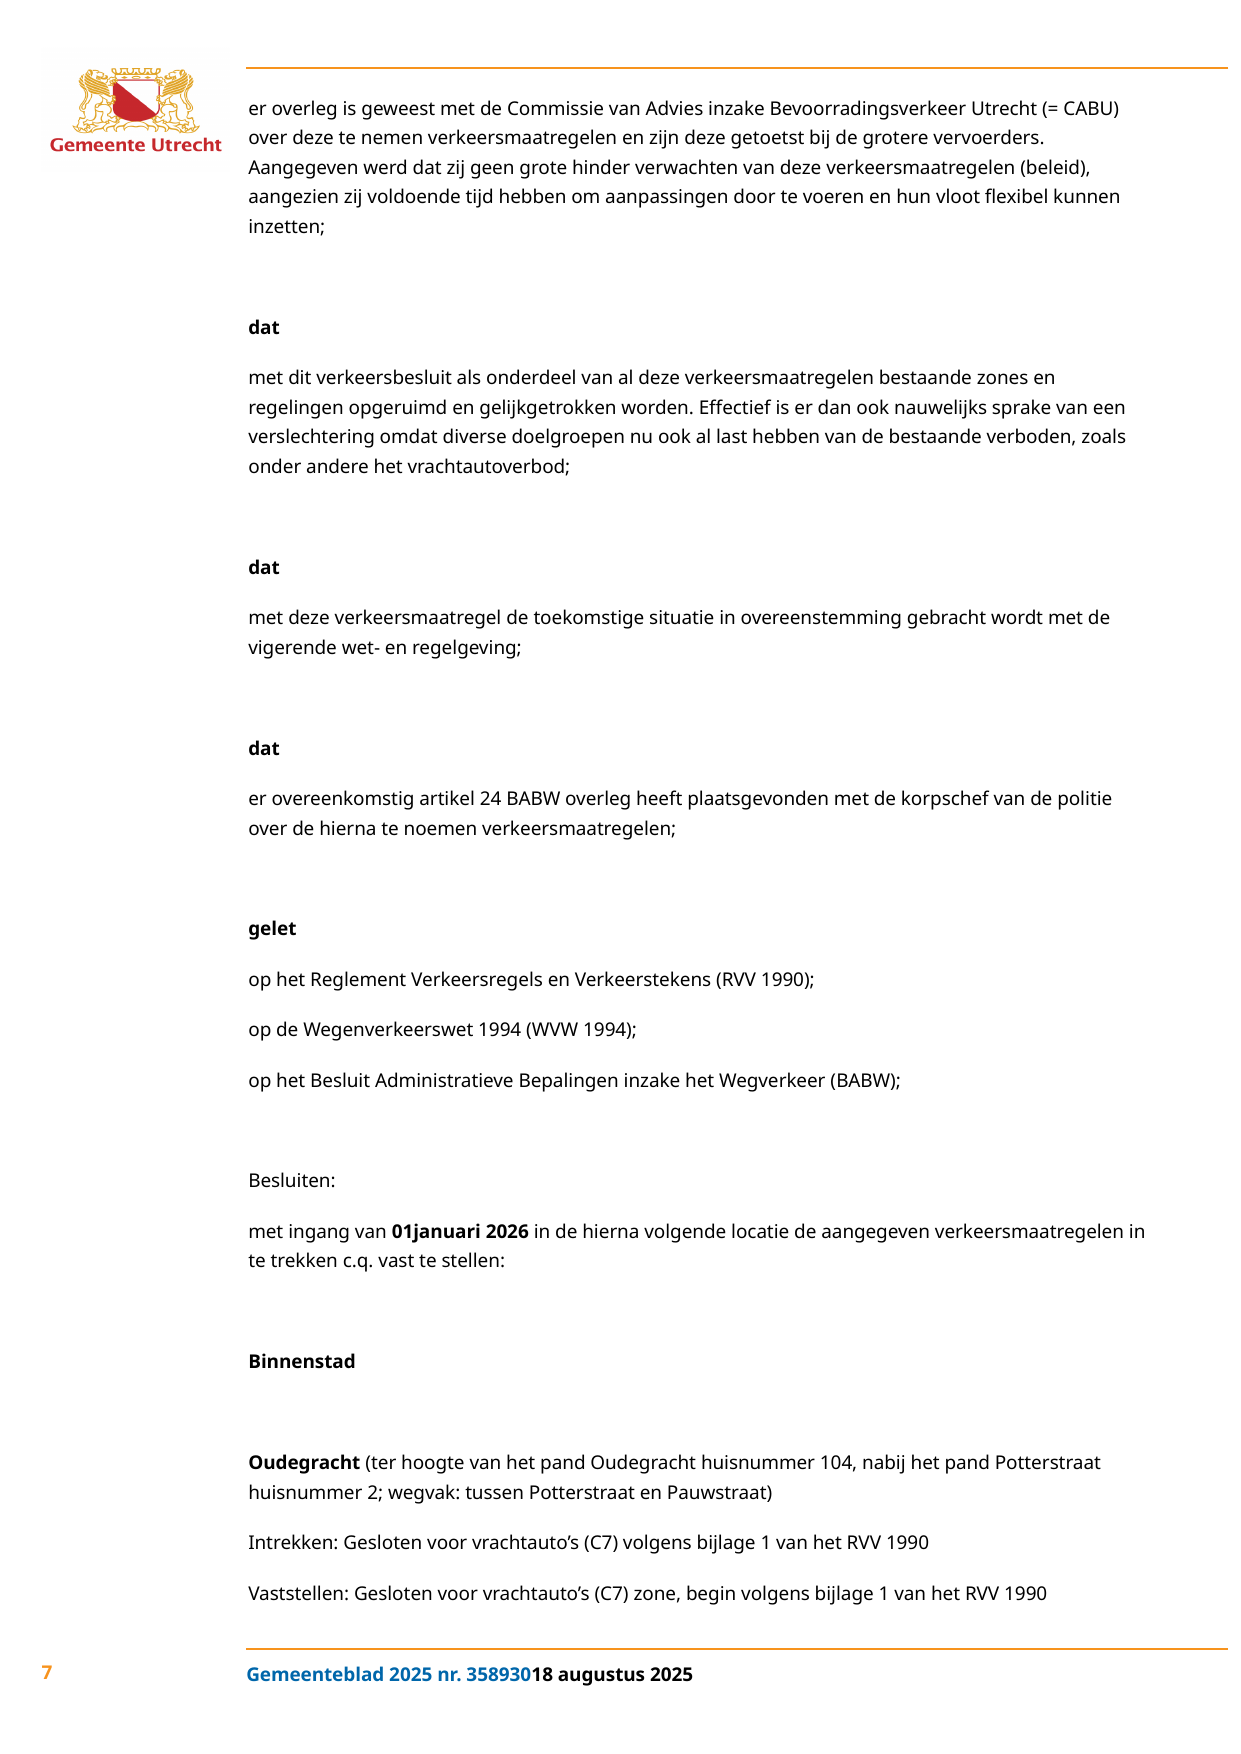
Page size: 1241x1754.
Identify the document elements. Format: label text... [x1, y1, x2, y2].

text Vaststellen: Gesloten voor vrachtauto’s (C7) zone, begin volgens bijlage 1 van het RVV 1990 [248, 1580, 1152, 1606]
text dat [248, 554, 1152, 580]
text dat [248, 735, 1152, 761]
text met dit verkeersbesluit als onderdeel van al deze verkeersmaatregelen bestaande zones en regelingen opgeruimd en gelijkgetrokken worden. Effectief is er dan ook nauwelijks sprake van een verslechtering omdat diverse doelgroepen nu ook al last hebben van de bestaande verboden, zoals onder andere het vrachtautoverbod; [248, 364, 1152, 479]
text Besluiten: [248, 1168, 1152, 1193]
text er overleg is geweest met de Commissie van Advies inzake Bevoorradingsverkeer Utrecht (= CABU) over deze te nemen verkeersmaatregelen en zijn deze getoetst bij de grotere vervoerders. Aangegeven werd dat zij geen grote hinder verwachten van deze verkeersmaatregelen (beleid), aangezien zij voldoende tijd hebben om aanpassingen door te voeren en hun vloot flexibel kunnen inzetten; [248, 95, 1152, 239]
text er overeenkomstig artikel 24 BABW overleg heeft plaatsgevonden met de korpschef van de politie over de hierna te noemen verkeersmaatregelen; [248, 785, 1152, 841]
picture [41, 47, 231, 172]
text Binnenstad [248, 1348, 1152, 1374]
text dat [248, 314, 1152, 340]
text op het Besluit Administratieve Bepalingen inzake het Wegverkeer (BABW); [248, 1067, 1152, 1093]
text op de Wegenverkeerswet 1994 (WVW 1994); [248, 1016, 1152, 1042]
text met ingang van 01januari 2026 in de hierna volgende locatie de aangegeven verkeersmaatregelen in te trekken c.q. vast te stellen: [248, 1218, 1152, 1273]
text op het Reglement Verkeersregels en Verkeerstekens (RVV 1990); [248, 966, 1152, 992]
text met deze verkeersmaatregel de toekomstige situatie in overeenstemming gebracht wordt met de vigerende wet- en regelgeving; [248, 604, 1152, 660]
text Intrekken: Gesloten voor vrachtauto’s (C7) volgens bijlage 1 van het RVV 1990 [248, 1529, 1152, 1555]
text Oudegracht (ter hoogte van het pand Oudegracht huisnummer 104, nabij het pand Potterstraat huisnummer 2; wegvak: tussen Potterstraat en Pauwstraat) [248, 1449, 1152, 1505]
text gelet [248, 916, 1152, 941]
